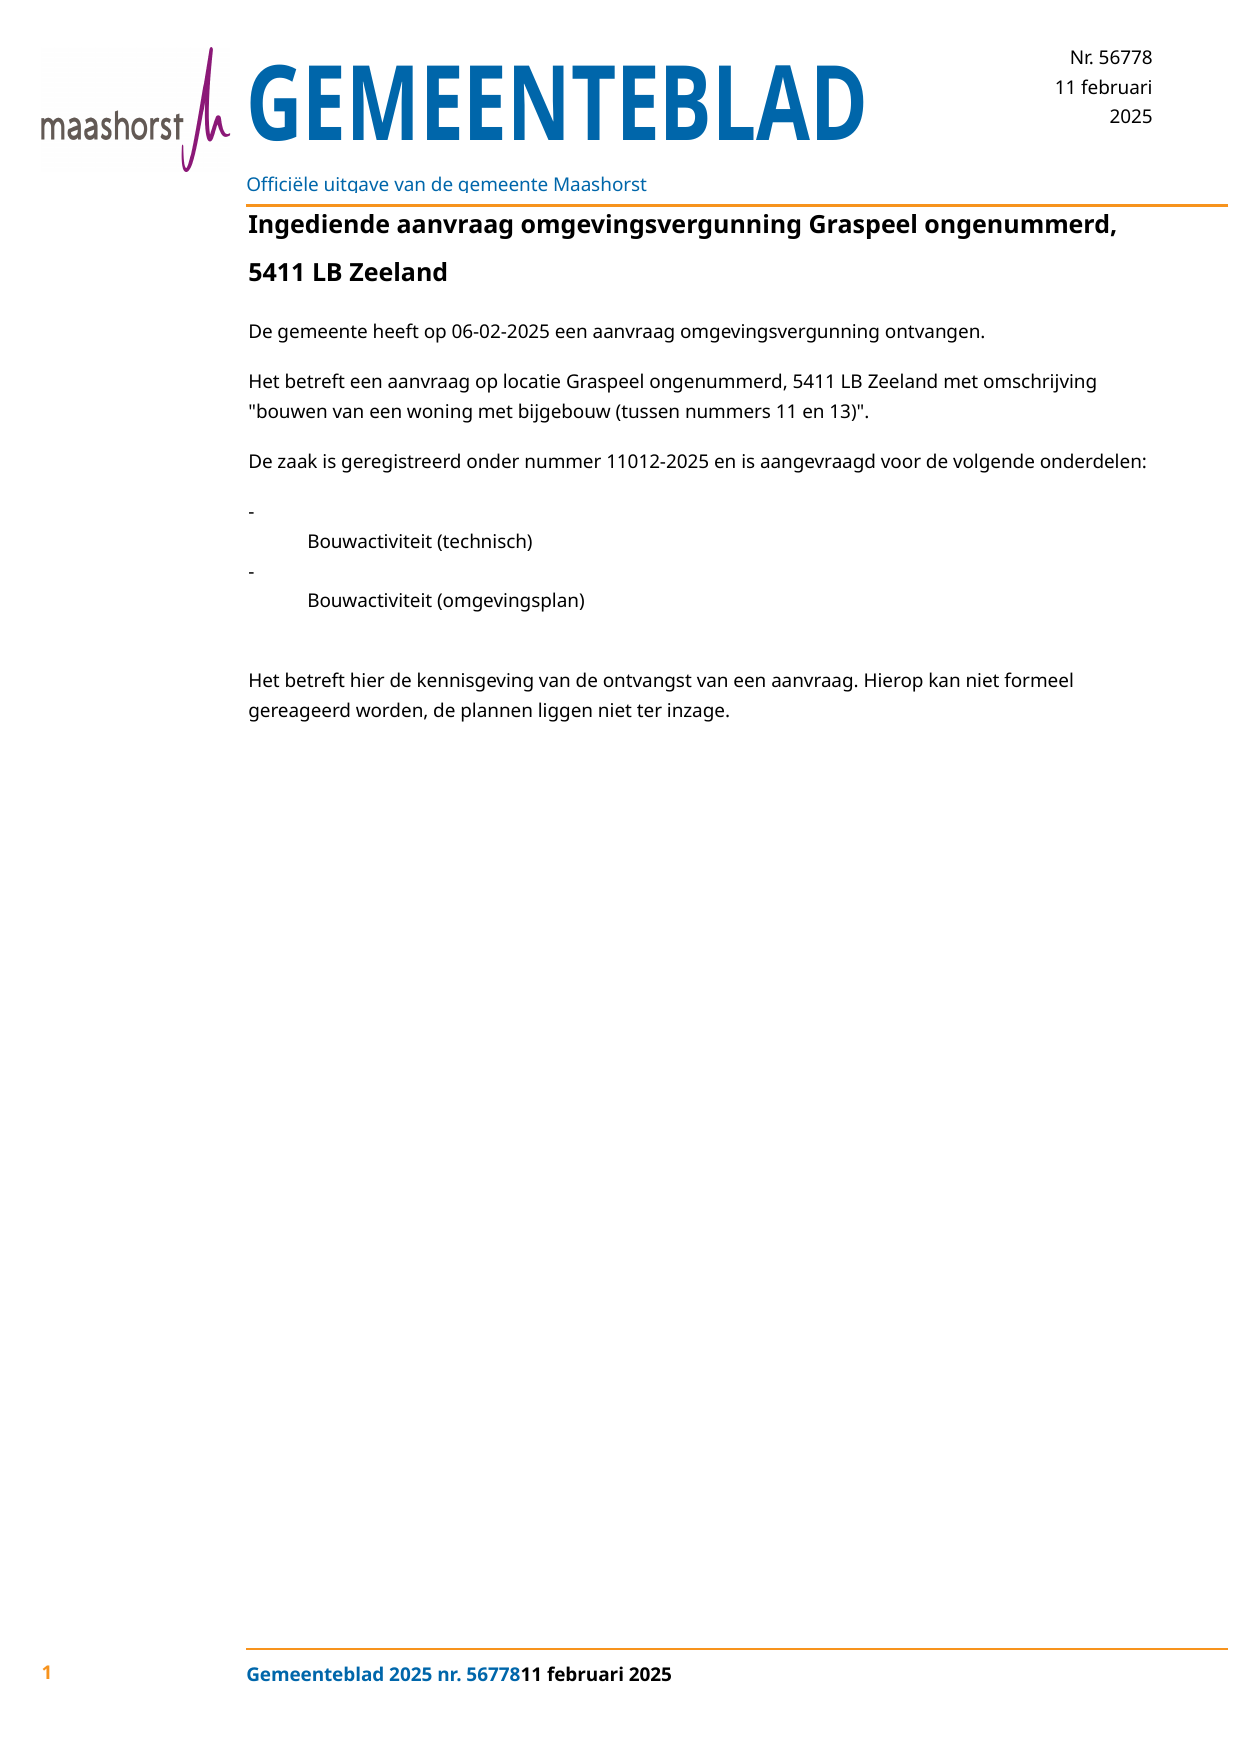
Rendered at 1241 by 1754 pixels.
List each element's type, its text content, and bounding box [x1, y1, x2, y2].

text Het betreft een aanvraag op locatie Graspeel ongenummerd, 5411 LB Zeeland met omschrijving "bouwen van een woning met bijgebouw (tussen nummers 11 en 13)". [248, 368, 1152, 424]
text Het betreft hier de kennisgeving van de ontvangst van een aanvraag. Hierop kan niet formeel gereageerd worden, de plannen liggen niet ter inzage. [248, 667, 1152, 723]
text De zaak is geregistreerd onder nummer 11012-2025 en is aangevraagd voor de volgende onderdelen: [248, 448, 1152, 474]
picture [41, 47, 231, 172]
text De gemeente heeft op 06-02-2025 een aanvraag omgevingsvergunning ontvangen. [248, 318, 1152, 344]
list Bouwactiviteit (technisch) [248, 528, 1152, 554]
text Ingediende aanvraag omgevingsvergunning Graspeel ongenummerd, 5411 LB Zeeland [248, 207, 1152, 288]
list Bouwactiviteit (omgevingsplan) [248, 587, 1152, 613]
